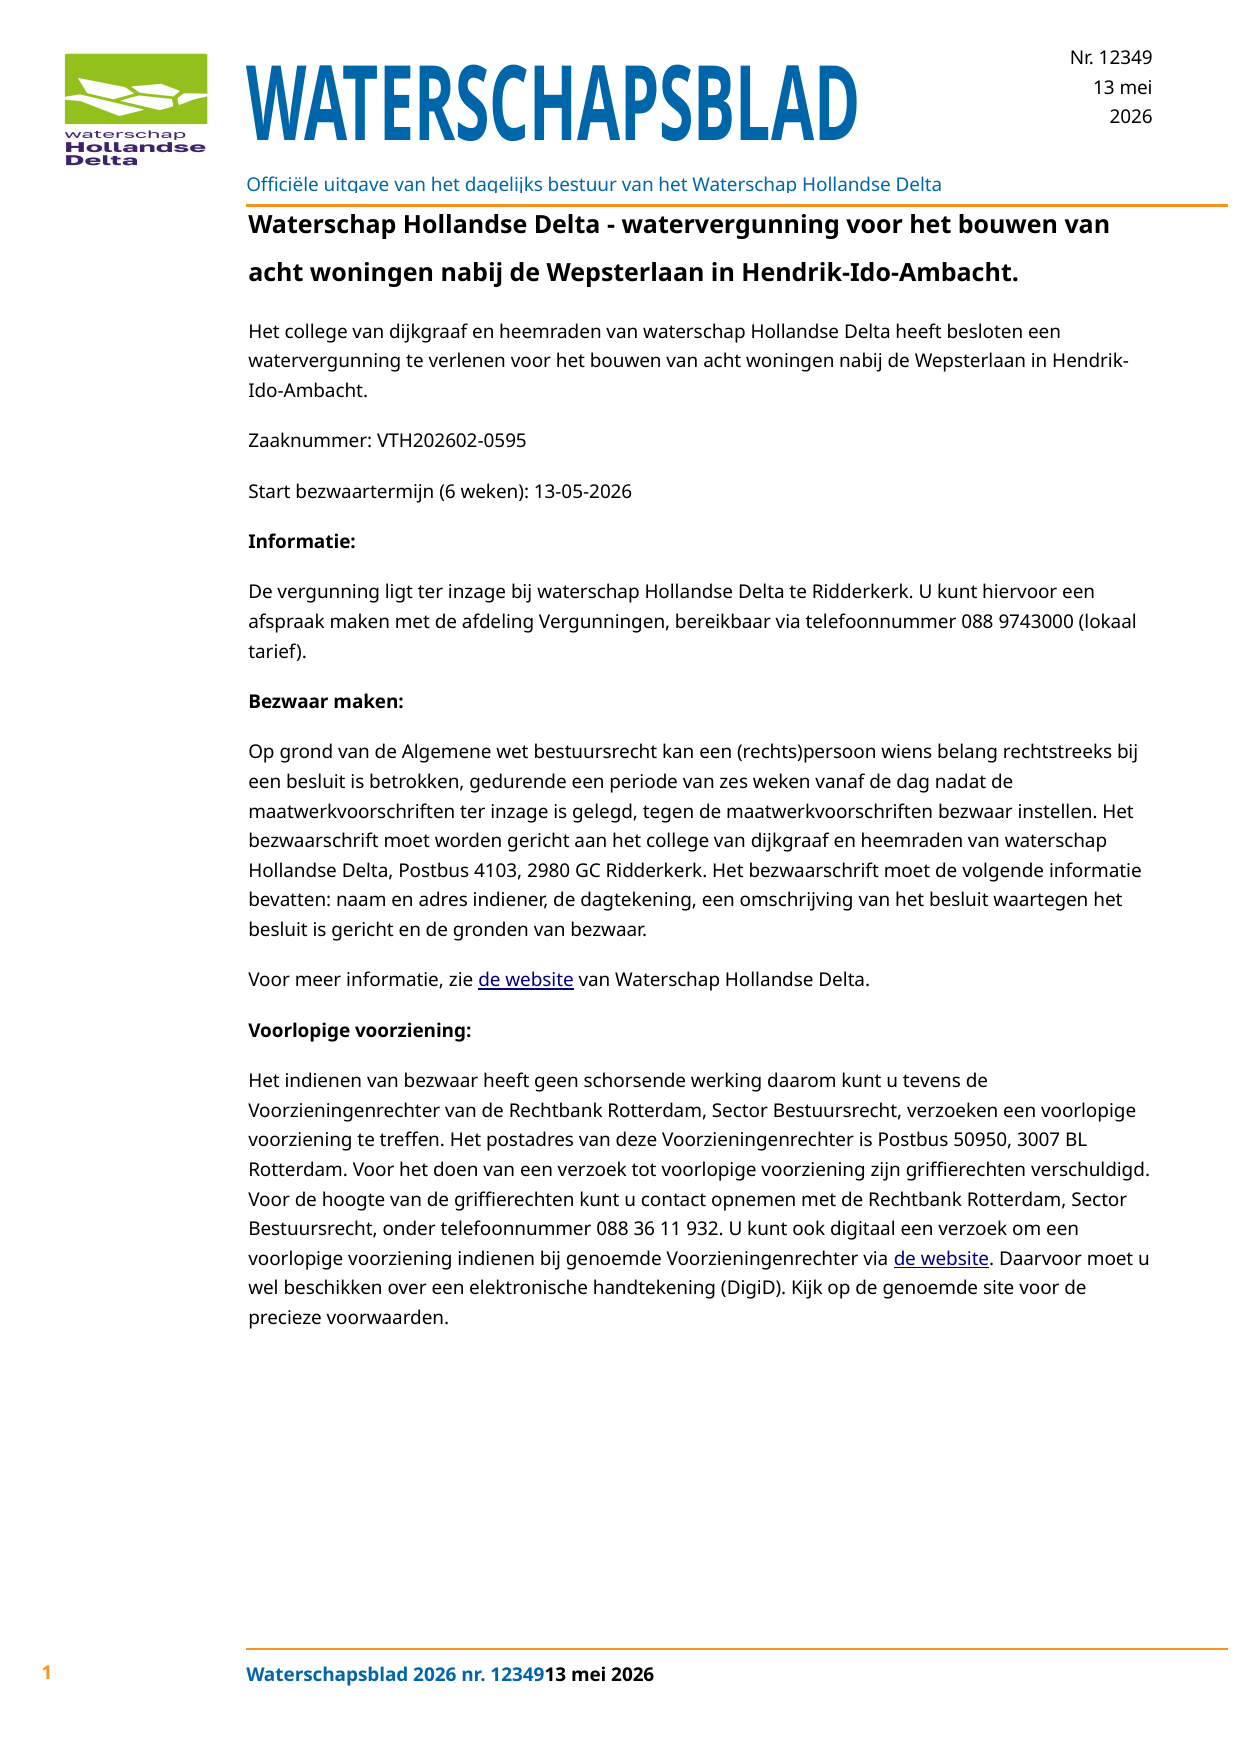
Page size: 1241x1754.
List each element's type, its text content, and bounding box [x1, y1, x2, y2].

text Bezwaar maken: [248, 688, 1152, 714]
text Het college van dijkgraaf en heemraden van waterschap Hollandse Delta heeft besloten een watervergunning te verlenen voor het bouwen van acht woningen nabij de Wepsterlaan in Hendrik-Ido-Ambacht. [248, 318, 1152, 403]
text Voorlopige voorziening: [248, 1017, 1152, 1043]
text Zaaknummer: VTH202602-0595 [248, 427, 1152, 453]
text Het indienen van bezwaar heeft geen schorsende werking daarom kunt u tevens de Voorzieningenrechter van de Rechtbank Rotterdam, Sector Bestuursrecht, verzoeken een voorlopige voorziening te treffen. Het postadres van deze Voorzieningenrechter is Postbus 50950, 3007 BL Rotterdam. Voor het doen van een verzoek tot voorlopige voorziening zijn griffierechten verschuldigd. Voor de hoogte van de griffierechten kunt u contact opnemen met de Rechtbank Rotterdam, Sector Bestuursrecht, onder telefoonnummer 088 36 11 932. U kunt ook digitaal een verzoek om een voorlopige voorziening indienen bij genoemde Voorzieningenrechter via de website. Daarvoor moet u wel beschikken over een elektronische handtekening (DigiD). Kijk op de genoemde site voor de precieze voorwaarden. [248, 1067, 1152, 1330]
text Informatie: [248, 528, 1152, 554]
text Start bezwaartermijn (6 weken): 13-05-2026 [248, 478, 1152, 504]
picture [41, 47, 231, 172]
text Waterschap Hollandse Delta - watervergunning voor het bouwen van acht woningen nabij de Wepsterlaan in Hendrik-Ido-Ambacht. [248, 207, 1152, 288]
text Op grond van de Algemene wet bestuursrecht kan een (rechts)persoon wiens belang rechtstreeks bij een besluit is betrokken, gedurende een periode van zes weken vanaf de dag nadat de maatwerkvoorschriften ter inzage is gelegd, tegen de maatwerkvoorschriften bezwaar instellen. Het bezwaarschrift moet worden gericht aan het college van dijkgraaf en heemraden van waterschap Hollandse Delta, Postbus 4103, 2980 GC Ridderkerk. Het bezwaarschrift moet de volgende informatie bevatten: naam en adres indiener, de dagtekening, een omschrijving van het besluit waartegen het besluit is gericht en de gronden van bezwaar. [248, 739, 1152, 942]
text Voor meer informatie, zie de website van Waterschap Hollandse Delta. [248, 967, 1152, 992]
text De vergunning ligt ter inzage bij waterschap Hollandse Delta te Ridderkerk. U kunt hiervoor een afspraak maken met de afdeling Vergunningen, bereikbaar via telefoonnummer 088 9743000 (lokaal tarief). [248, 579, 1152, 664]
